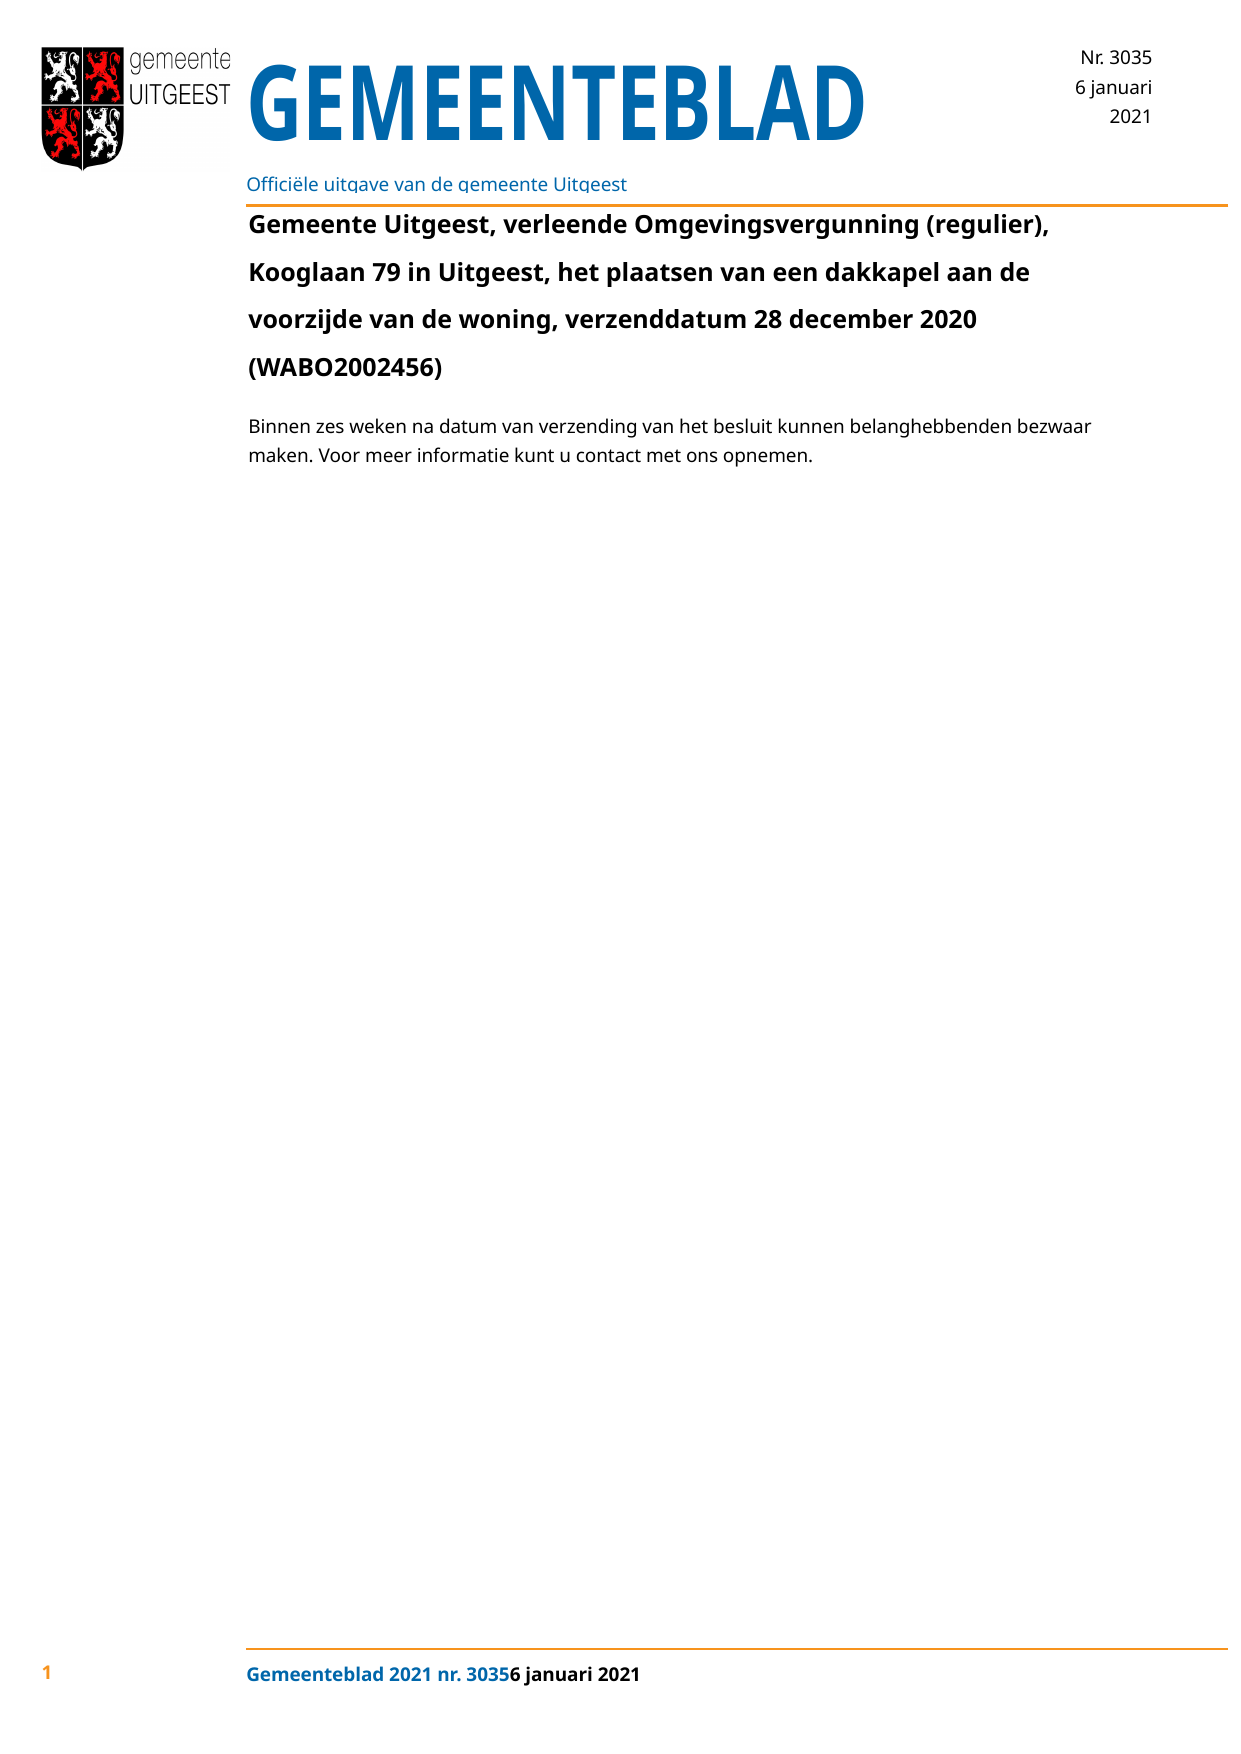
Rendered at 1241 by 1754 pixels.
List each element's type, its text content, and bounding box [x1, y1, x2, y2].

picture [41, 47, 231, 172]
text Binnen zes weken na datum van verzending van het besluit kunnen belanghebbenden bezwaar maken. Voor meer informatie kunt u contact met ons opnemen. [248, 413, 1152, 468]
text Gemeente Uitgeest, verleende Omgevingsvergunning (regulier), Kooglaan 79 in Uitgeest, het plaatsen van een dakkapel aan de voorzijde van de woning, verzenddatum 28 december 2020 (WABO2002456) [248, 207, 1152, 384]
